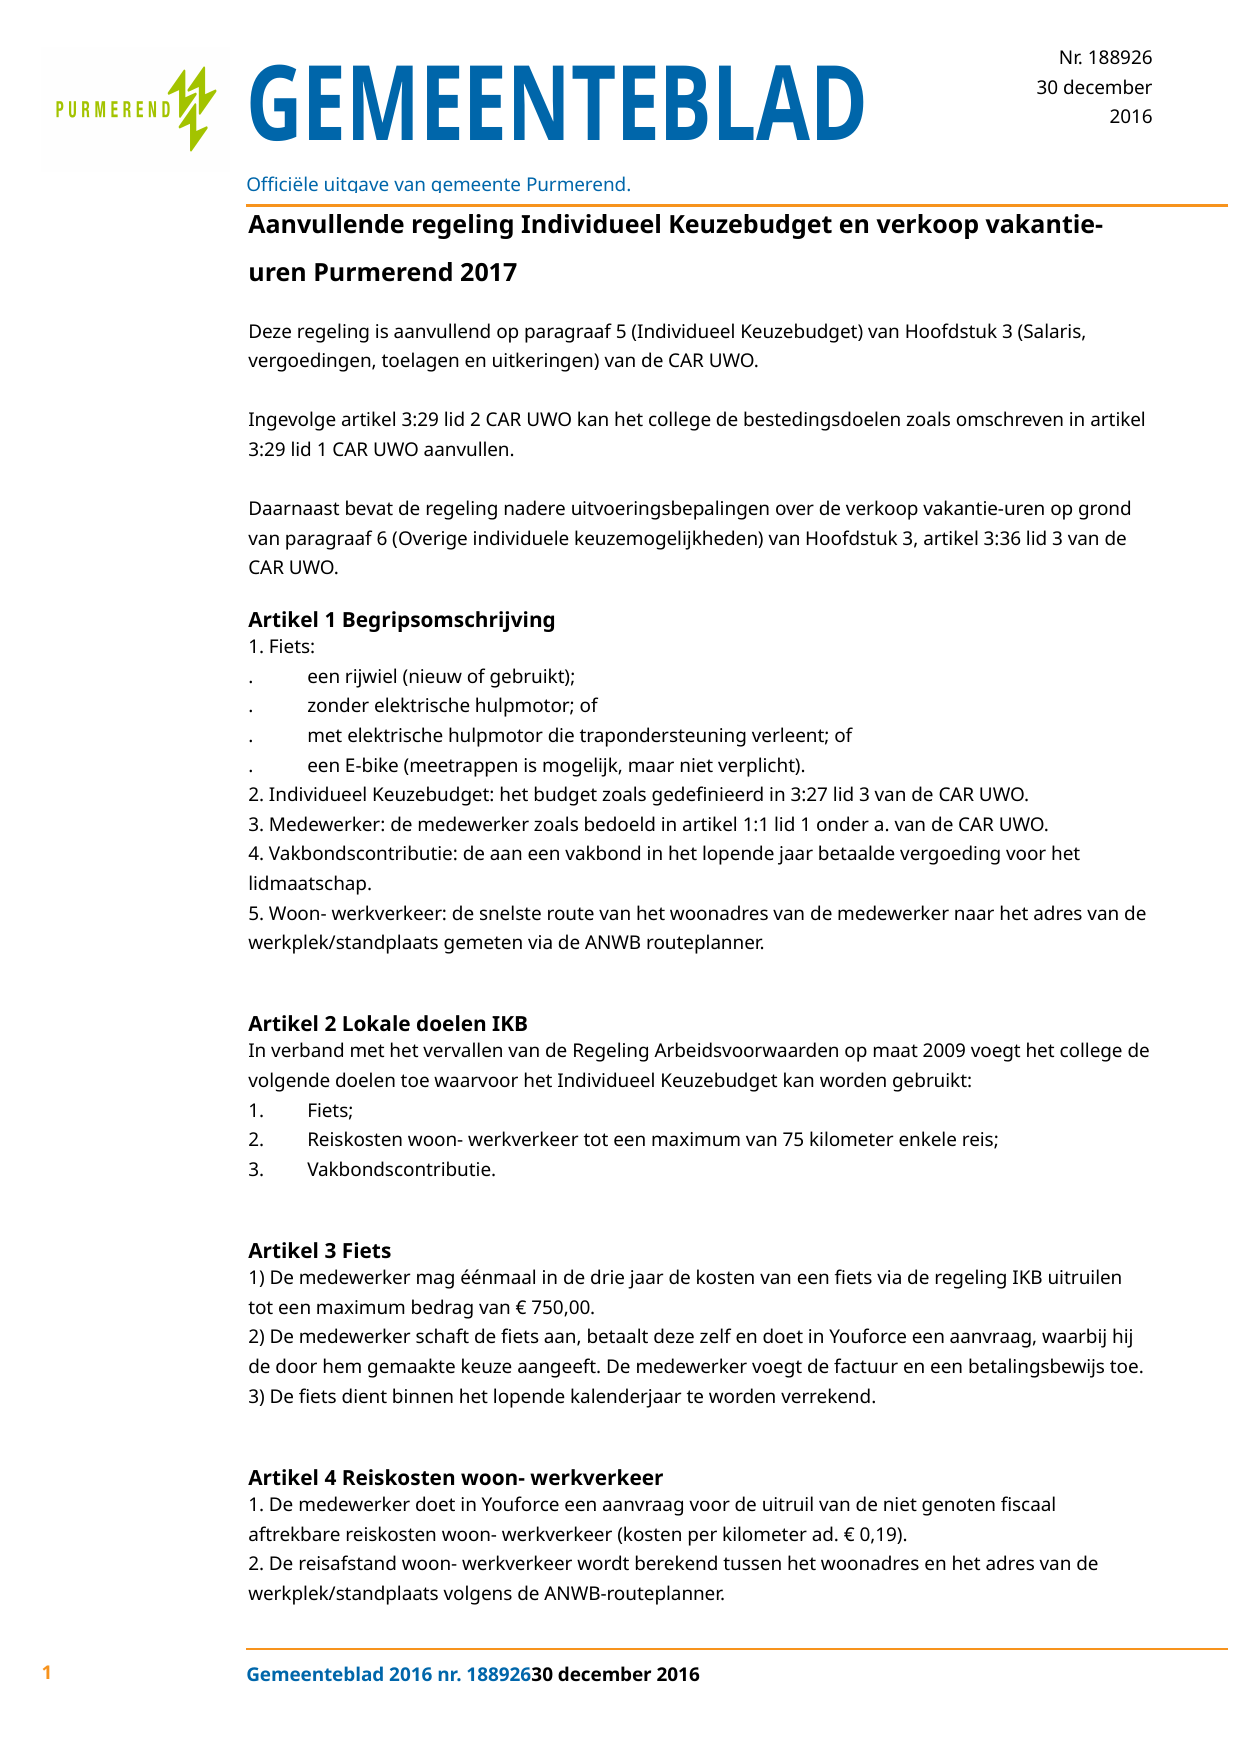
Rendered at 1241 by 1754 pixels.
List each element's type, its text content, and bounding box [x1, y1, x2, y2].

text 1. Fiets: [248, 633, 1152, 659]
list een E-bike (meetrappen is mogelijk, maar niet verplicht). [248, 752, 1152, 777]
text 1. De medewerker doet in Youforce een aanvraag voor de uitruil van de niet genoten fiscaal aftrekbare reiskosten woon- werkverkeer (kosten per kilometer ad. € 0,19). [248, 1491, 1152, 1547]
text Ingevolge artikel 3:29 lid 2 CAR UWO kan het college de bestedingsdoelen zoals omschreven in artikel 3:29 lid 1 CAR UWO aanvullen. [248, 407, 1152, 462]
text Aanvullende regeling Individueel Keuzebudget en verkoop vakantie-uren Purmerend 2017 [248, 207, 1152, 288]
text 1) De medewerker mag éénmaal in de drie jaar de kosten van een fiets via de regeling IKB uitruilen tot een maximum bedrag van € 750,00. [248, 1264, 1152, 1320]
text Artikel 2 Lokale doelen IKB [248, 1009, 1152, 1038]
text 4. Vakbondscontributie: de aan een vakbond in het lopende jaar betaalde vergoeding voor het lidmaatschap. [248, 841, 1152, 896]
text 2. De reisafstand woon- werkverkeer wordt berekend tussen het woonadres en het adres van de werkplek/standplaats volgens de ANWB-routeplanner. [248, 1550, 1152, 1606]
text Daarnaast bevat de regeling nadere uitvoeringsbepalingen over de verkoop vakantie-uren op grond van paragraaf 6 (Overige individuele keuzemogelijkheden) van Hoofdstuk 3, artikel 3:36 lid 3 van de CAR UWO. [248, 495, 1152, 580]
picture [41, 47, 231, 172]
list met elektrische hulpmotor die trapondersteuning verleent; of [248, 722, 1152, 748]
text Artikel 1 Begripsomschrijving [248, 605, 1152, 633]
text Artikel 4 Reiskosten woon- werkverkeer [248, 1463, 1152, 1491]
text 3) De fiets dient binnen het lopende kalenderjaar te worden verrekend. [248, 1383, 1152, 1408]
list zonder elektrische hulpmotor; of [248, 693, 1152, 718]
text 2) De medewerker schaft de fiets aan, betaalt deze zelf en doet in Youforce een aanvraag, waarbij hij de door hem gemaakte keuze aangeeft. De medewerker voegt de factuur en een betalingsbewijs toe. [248, 1324, 1152, 1379]
text In verband met het vervallen van de Regeling Arbeidsvoorwaarden op maat 2009 voegt het college de volgende doelen toe waarvoor het Individueel Keuzebudget kan worden gebruikt: [248, 1038, 1152, 1093]
list Vakbondscontributie. [248, 1156, 1152, 1182]
list Fiets; [248, 1097, 1152, 1123]
text 3. Medewerker: de medewerker zoals bedoeld in artikel 1:1 lid 1 onder a. van de CAR UWO. [248, 811, 1152, 837]
list Reiskosten woon- werkverkeer tot een maximum van 75 kilometer enkele reis; [248, 1126, 1152, 1152]
text 5. Woon- werkverkeer: de snelste route van het woonadres van de medewerker naar het adres van de werkplek/standplaats gemeten via de ANWB routeplanner. [248, 900, 1152, 955]
text Deze regeling is aanvullend op paragraaf 5 (Individueel Keuzebudget) van Hoofdstuk 3 (Salaris, vergoedingen, toelagen en uitkeringen) van de CAR UWO. [248, 318, 1152, 373]
text 2. Individueel Keuzebudget: het budget zoals gedefinieerd in 3:27 lid 3 van de CAR UWO. [248, 781, 1152, 807]
text Artikel 3 Fiets [248, 1236, 1152, 1264]
list een rijwiel (nieuw of gebruikt); [248, 663, 1152, 689]
